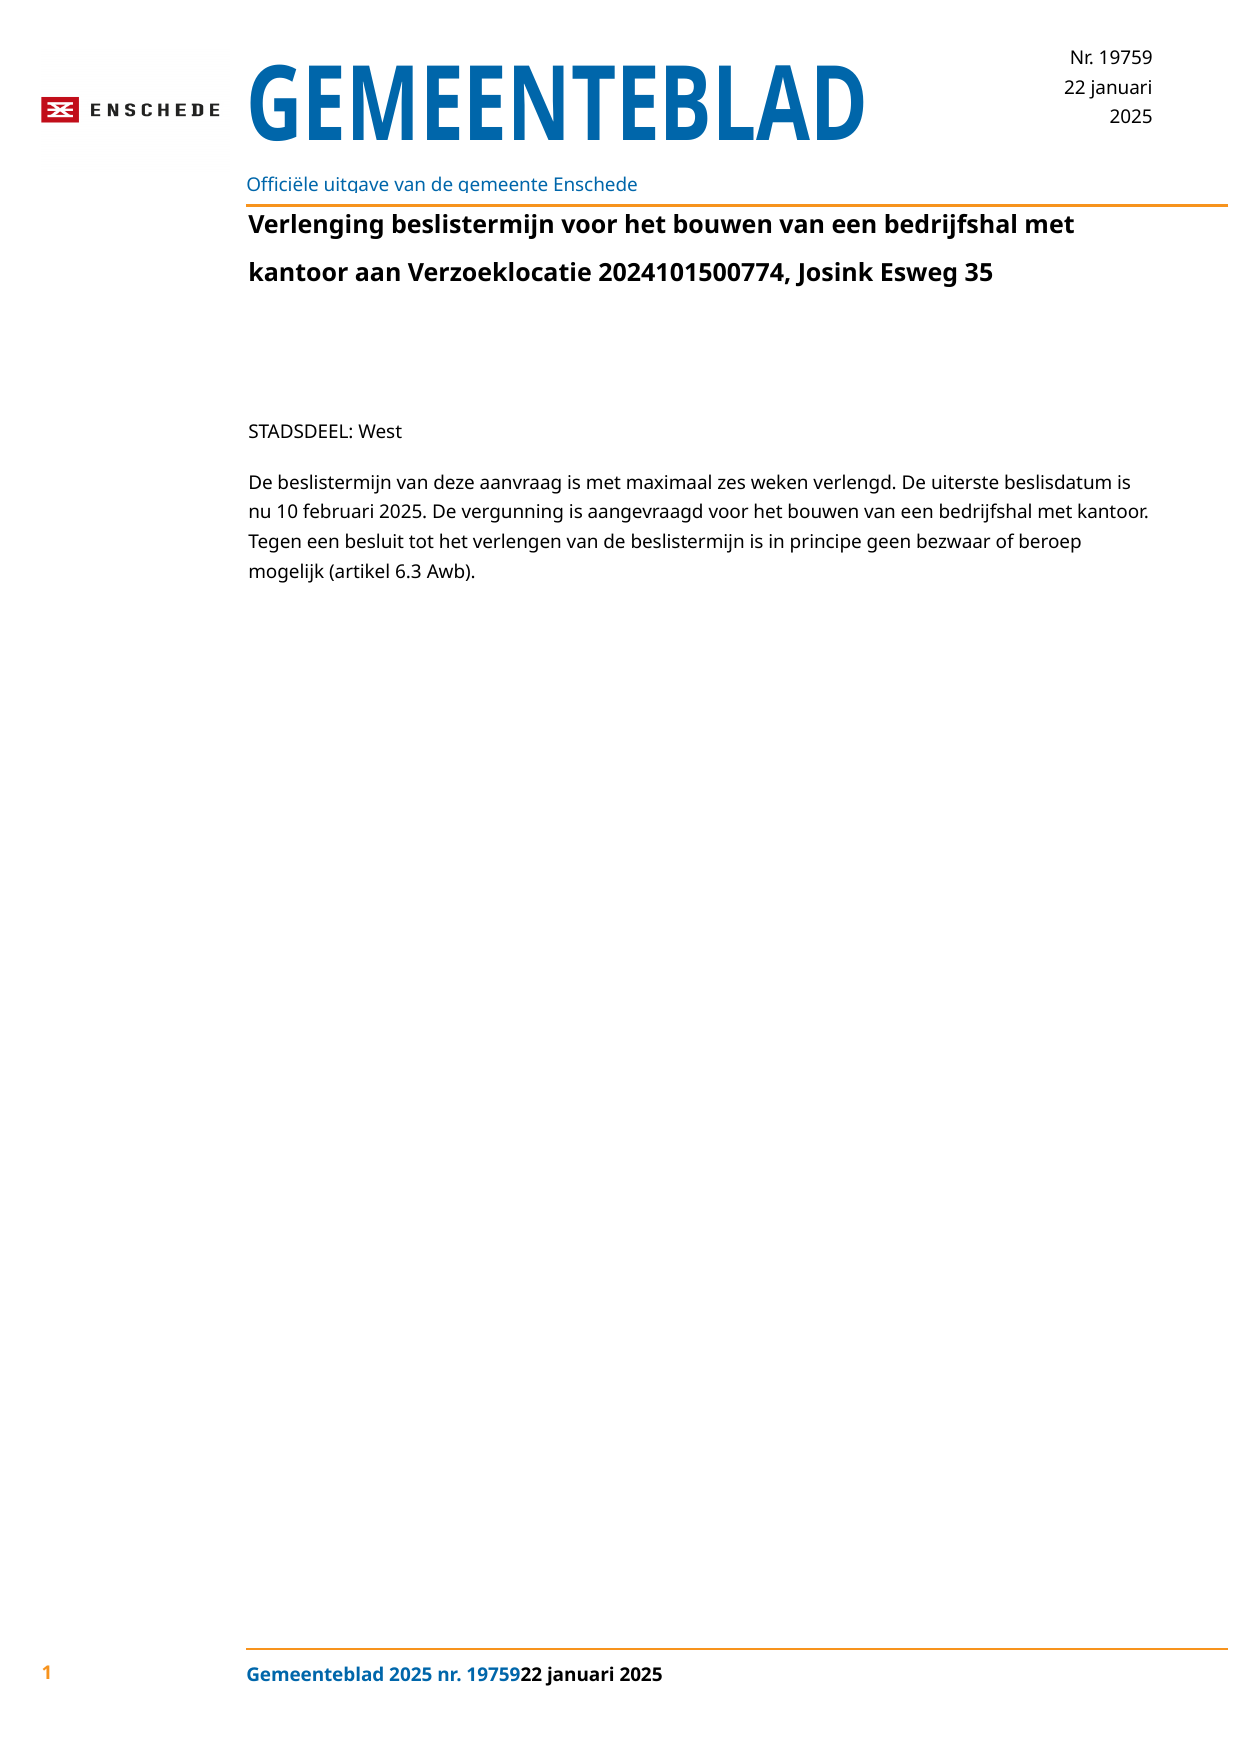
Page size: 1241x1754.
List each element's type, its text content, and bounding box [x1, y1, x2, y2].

text De beslistermijn van deze aanvraag is met maximaal zes weken verlengd. De uiterste beslisdatum is nu 10 februari 2025. De vergunning is aangevraagd voor het bouwen van een bedrijfshal met kantoor. Tegen een besluit tot het verlengen van de beslistermijn is in principe geen bezwaar of beroep mogelijk (artikel 6.3 Awb). [248, 469, 1152, 584]
text Verlenging beslistermijn voor het bouwen van een bedrijfshal met kantoor aan Verzoeklocatie 2024101500774, Josink Esweg 35 [248, 207, 1152, 288]
picture [41, 47, 231, 172]
text STADSDEEL: West [248, 419, 1152, 444]
